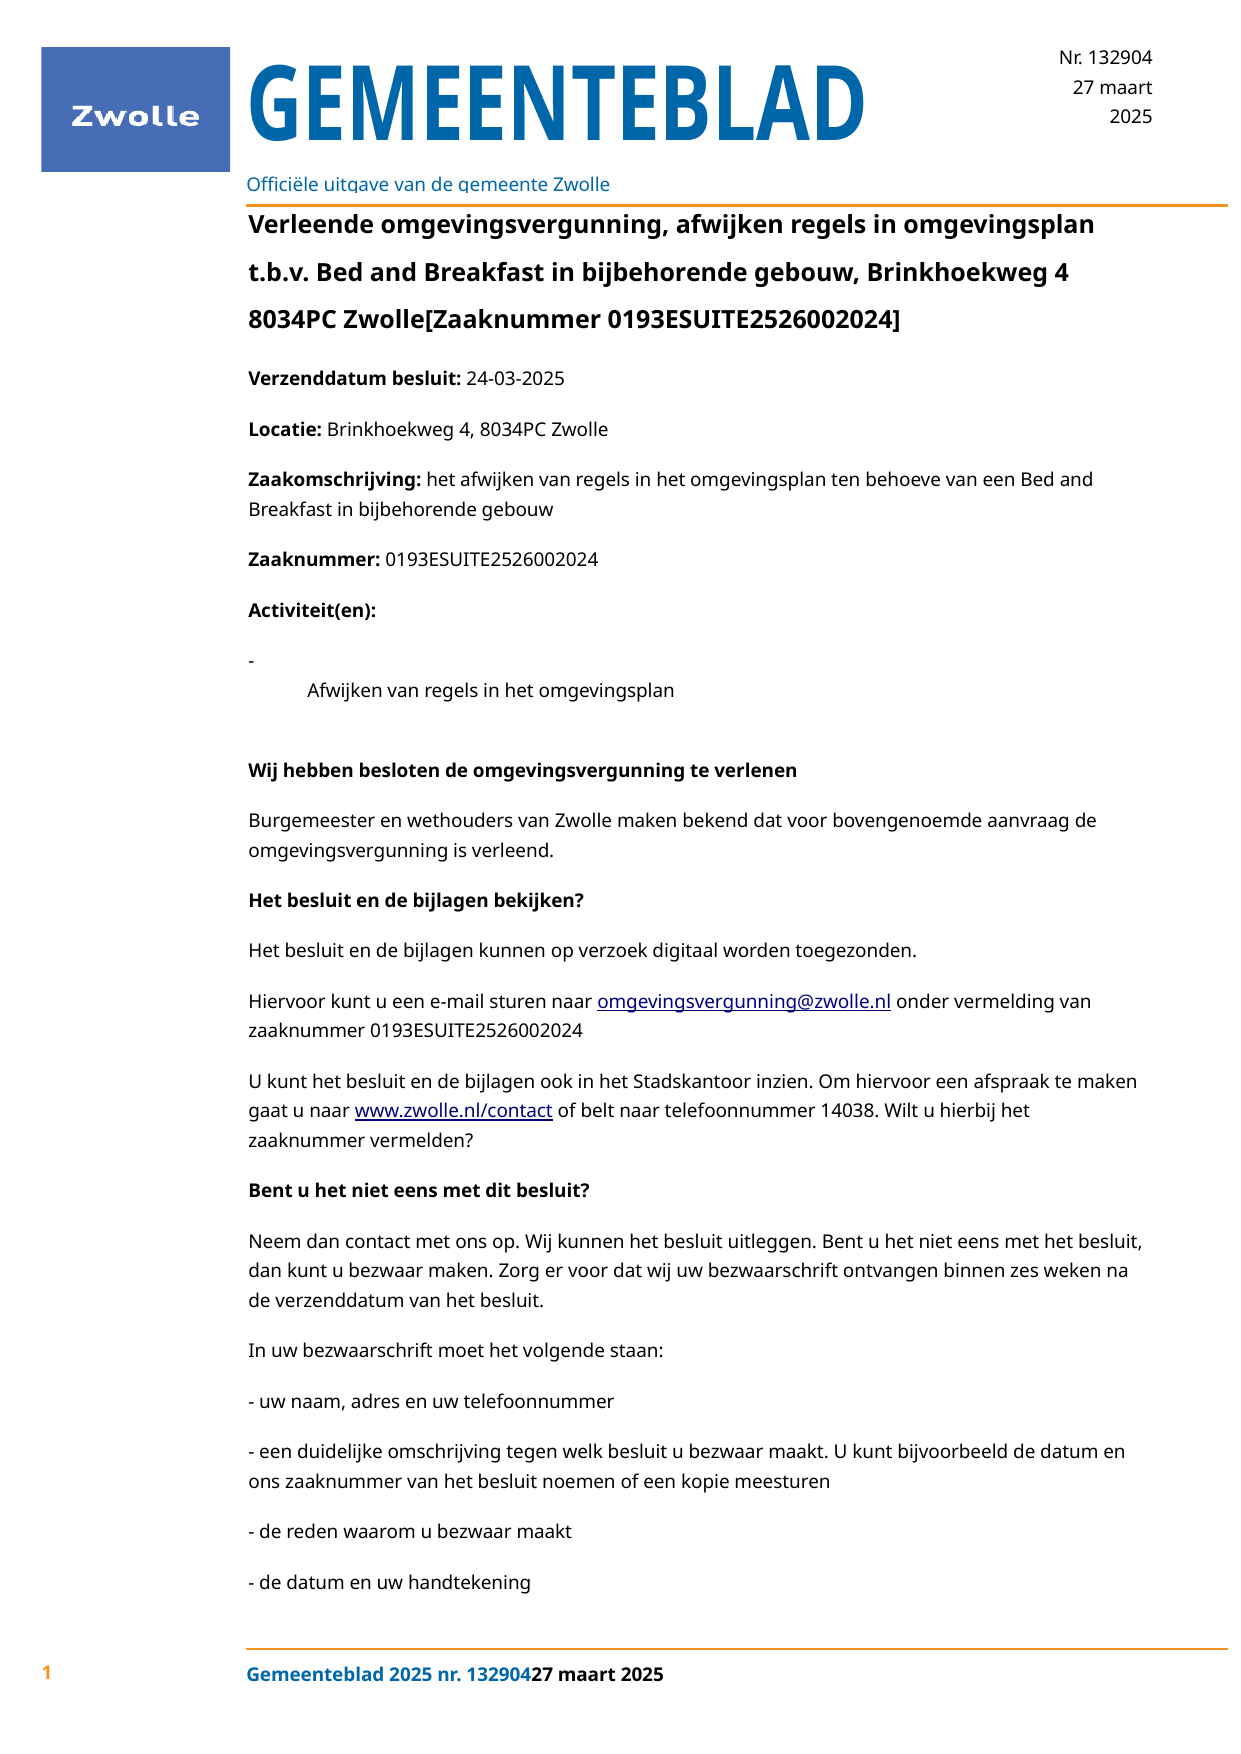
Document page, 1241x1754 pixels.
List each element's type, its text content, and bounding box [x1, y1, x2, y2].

text Het besluit en de bijlagen bekijken? [248, 887, 1152, 913]
text Bent u het niet eens met dit besluit? [248, 1178, 1152, 1203]
text Locatie: Brinkhoekweg 4, 8034PC Zwolle [248, 416, 1152, 442]
text - een duidelijke omschrijving tegen welk besluit u bezwaar maakt. U kunt bijvoorbeeld de datum en ons zaaknummer van het besluit noemen of een kopie meesturen [248, 1438, 1152, 1494]
list Afwijken van regels in het omgevingsplan [248, 677, 1152, 702]
text Verzenddatum besluit: 24-03-2025 [248, 366, 1152, 391]
text Wij hebben besloten de omgevingsvergunning te verlenen [248, 757, 1152, 782]
text Neem dan contact met ons op. Wij kunnen het besluit uitleggen. Bent u het niet eens met het besluit, dan kunt u bezwaar maken. Zorg er voor dat wij uw bezwaarschrift ontvangen binnen zes weken na de verzenddatum van het besluit. [248, 1228, 1152, 1313]
text In uw bezwaarschrift moet het volgende staan: [248, 1338, 1152, 1363]
text - de reden waarom u bezwaar maakt [248, 1518, 1152, 1544]
text Het besluit en de bijlagen kunnen op verzoek digitaal worden toegezonden. [248, 938, 1152, 963]
text Hiervoor kunt u een e-mail sturen naar omgevingsvergunning@zwolle.nl onder vermelding van zaaknummer 0193ESUITE2526002024 [248, 988, 1152, 1043]
text - de datum en uw handtekening [248, 1569, 1152, 1594]
text U kunt het besluit en de bijlagen ook in het Stadskantoor inzien. Om hiervoor een afspraak te maken gaat u naar www.zwolle.nl/contact of belt naar telefoonnummer 14038. Wilt u hierbij het zaaknummer vermelden? [248, 1068, 1152, 1153]
text - uw naam, adres en uw telefoonnummer [248, 1388, 1152, 1414]
picture [41, 47, 231, 172]
text Verleende omgevingsvergunning, afwijken regels in omgevingsplan t.b.v. Bed and Breakfast in bijbehorende gebouw, Brinkhoekweg 4 8034PC Zwolle[Zaaknummer 0193ESUITE2526002024] [248, 207, 1152, 336]
text Activiteit(en): [248, 597, 1152, 622]
text Zaaknummer: 0193ESUITE2526002024 [248, 546, 1152, 572]
text Zaakomschrijving: het afwijken van regels in het omgevingsplan ten behoeve van een Bed and Breakfast in bijbehorende gebouw [248, 466, 1152, 522]
text Burgemeester en wethouders van Zwolle maken bekend dat voor bovengenoemde aanvraag de omgevingsvergunning is verleend. [248, 807, 1152, 862]
